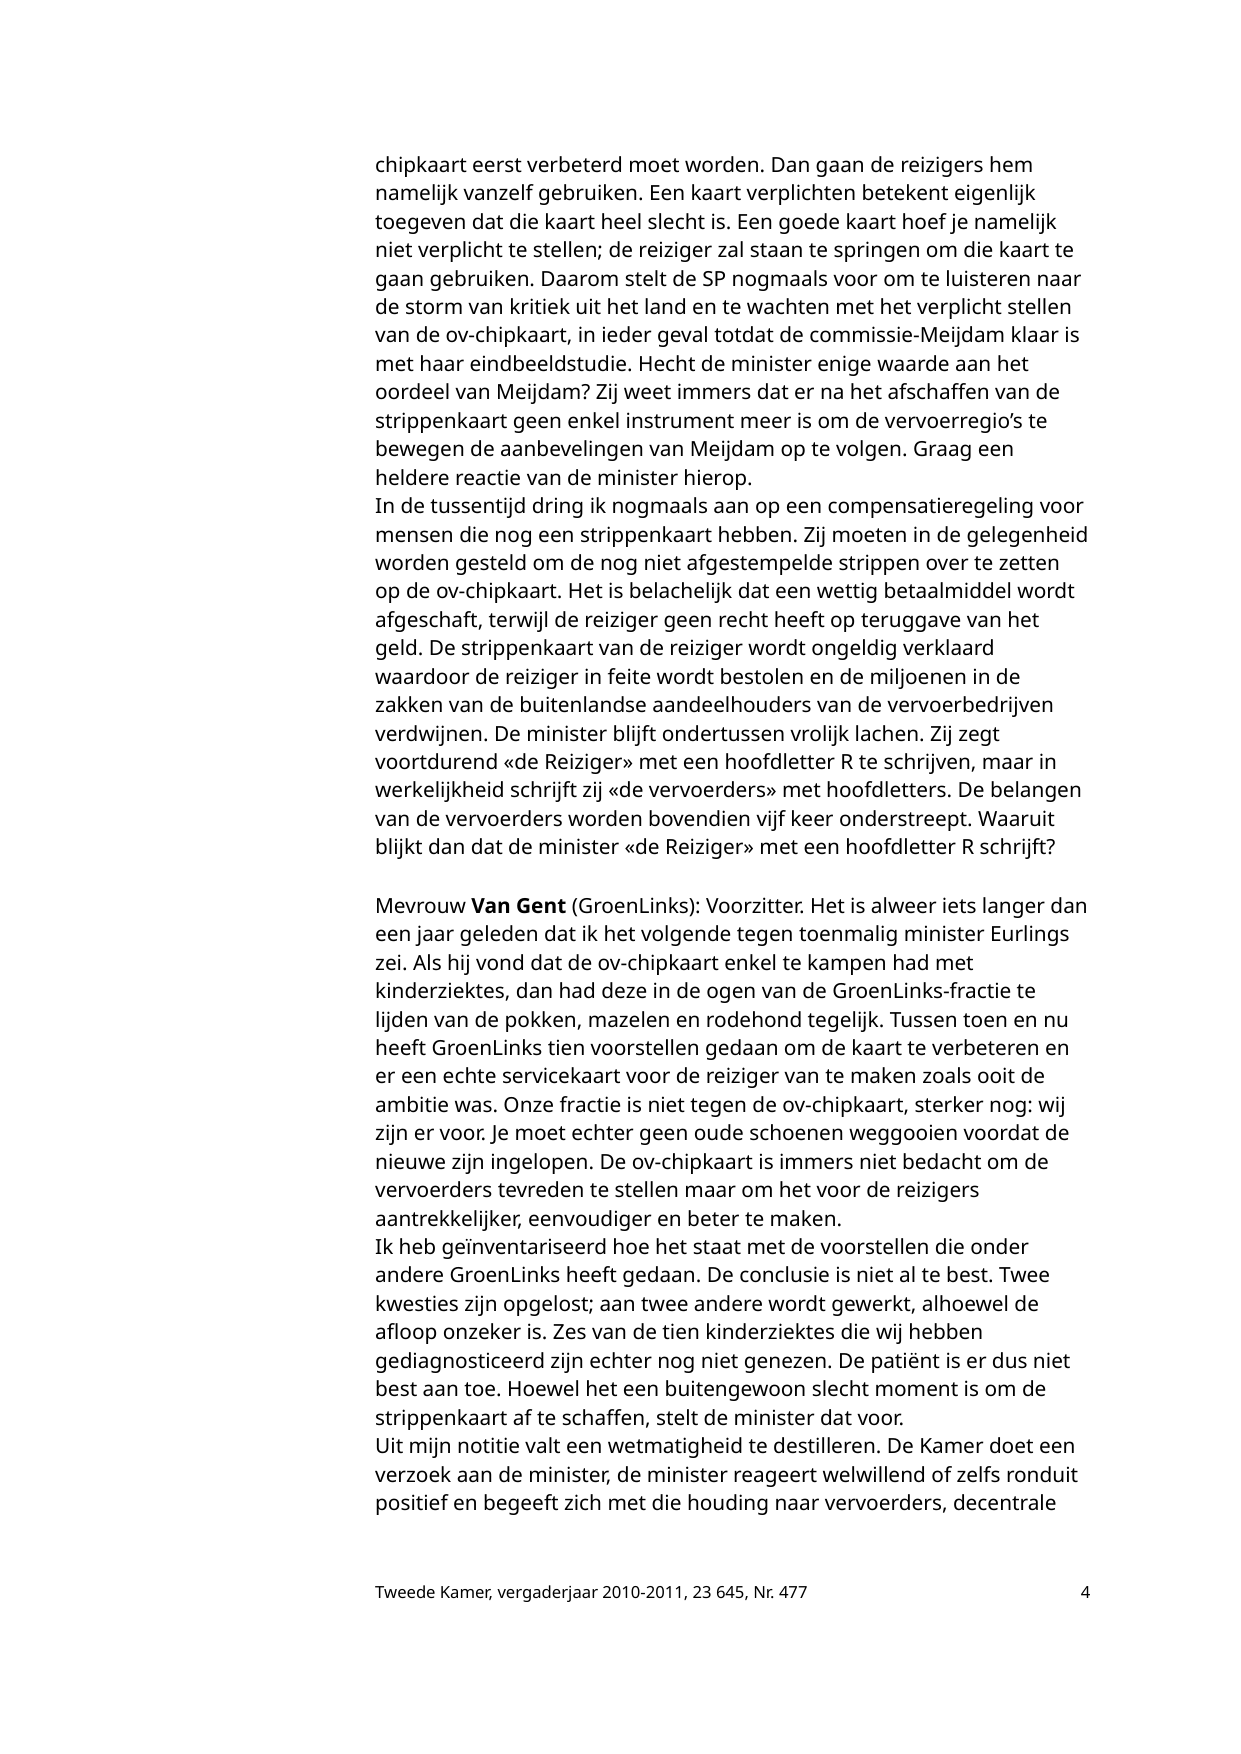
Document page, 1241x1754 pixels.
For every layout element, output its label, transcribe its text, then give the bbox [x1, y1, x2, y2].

text Mevrouw Van Gent (GroenLinks): Voorzitter. Het is alweer iets langer dan een jaar geleden dat ik het volgende tegen toenmalig minister Eurlings zei. Als hij vond dat de ov-chipkaart enkel te kampen had met kinderziektes, dan had deze in de ogen van de GroenLinks-fractie te lijden van de pokken, mazelen en rodehond tegelijk. Tussen toen en nu heeft GroenLinks tien voorstellen gedaan om de kaart te verbeteren en er een echte servicekaart voor de reiziger van te maken zoals ooit de ambitie was. Onze fractie is niet tegen de ov-chipkaart, sterker nog: wij zijn er voor. Je moet echter geen oude schoenen weggooien voordat de nieuwe zijn ingelopen. De ov-chipkaart is immers niet bedacht om de vervoerders tevreden te stellen maar om het voor de reizigers aantrekkelijker, eenvoudiger en beter te maken. [375, 891, 1090, 1232]
text chipkaart eerst verbeterd moet worden. Dan gaan de reizigers hem namelijk vanzelf gebruiken. Een kaart verplichten betekent eigenlijk toegeven dat die kaart heel slecht is. Een goede kaart hoef je namelijk niet verplicht te stellen; de reiziger zal staan te springen om die kaart te gaan gebruiken. Daarom stelt de SP nogmaals voor om te luisteren naar de storm van kritiek uit het land en te wachten met het verplicht stellen van de ov-chipkaart, in ieder geval totdat de commissie-Meijdam klaar is met haar eindbeeldstudie. Hecht de minister enige waarde aan het oordeel van Meijdam? Zij weet immers dat er na het afschaffen van de strippenkaart geen enkel instrument meer is om de vervoerregio’s te bewegen de aanbevelingen van Meijdam op te volgen. Graag een heldere reactie van de minister hierop. [375, 150, 1090, 491]
text Uit mijn notitie valt een wetmatigheid te destilleren. De Kamer doet een verzoek aan de minister, de minister reageert welwillend of zelfs ronduit positief en begeeft zich met die houding naar vervoerders, decentrale [375, 1431, 1090, 1517]
text Ik heb geïnventariseerd hoe het staat met de voorstellen die onder andere GroenLinks heeft gedaan. De conclusie is niet al te best. Twee kwesties zijn opgelost; aan twee andere wordt gewerkt, alhoewel de afloop onzeker is. Zes van de tien kinderziektes die wij hebben gediagnosticeerd zijn echter nog niet genezen. De patiënt is er dus niet best aan toe. Hoewel het een buitengewoon slecht moment is om de strippenkaart af te schaffen, stelt de minister dat voor. [375, 1232, 1090, 1431]
text In de tussentijd dring ik nogmaals aan op een compensatieregeling voor mensen die nog een strippenkaart hebben. Zij moeten in de gelegenheid worden gesteld om de nog niet afgestempelde strippen over te zetten op de ov-chipkaart. Het is belachelijk dat een wettig betaalmiddel wordt afgeschaft, terwijl de reiziger geen recht heeft op teruggave van het geld. De strippenkaart van de reiziger wordt ongeldig verklaard waardoor de reiziger in feite wordt bestolen en de miljoenen in de zakken van de buitenlandse aandeelhouders van de vervoerbedrijven verdwijnen. De minister blijft ondertussen vrolijk lachen. Zij zegt voortdurend «de Reiziger» met een hoofdletter R te schrijven, maar in werkelijkheid schrijft zij «de vervoerders» met hoofdletters. De belangen van de vervoerders worden bovendien vijf keer onderstreept. Waaruit blijkt dan dat de minister «de Reiziger» met een hoofdletter R schrijft? [375, 491, 1090, 861]
